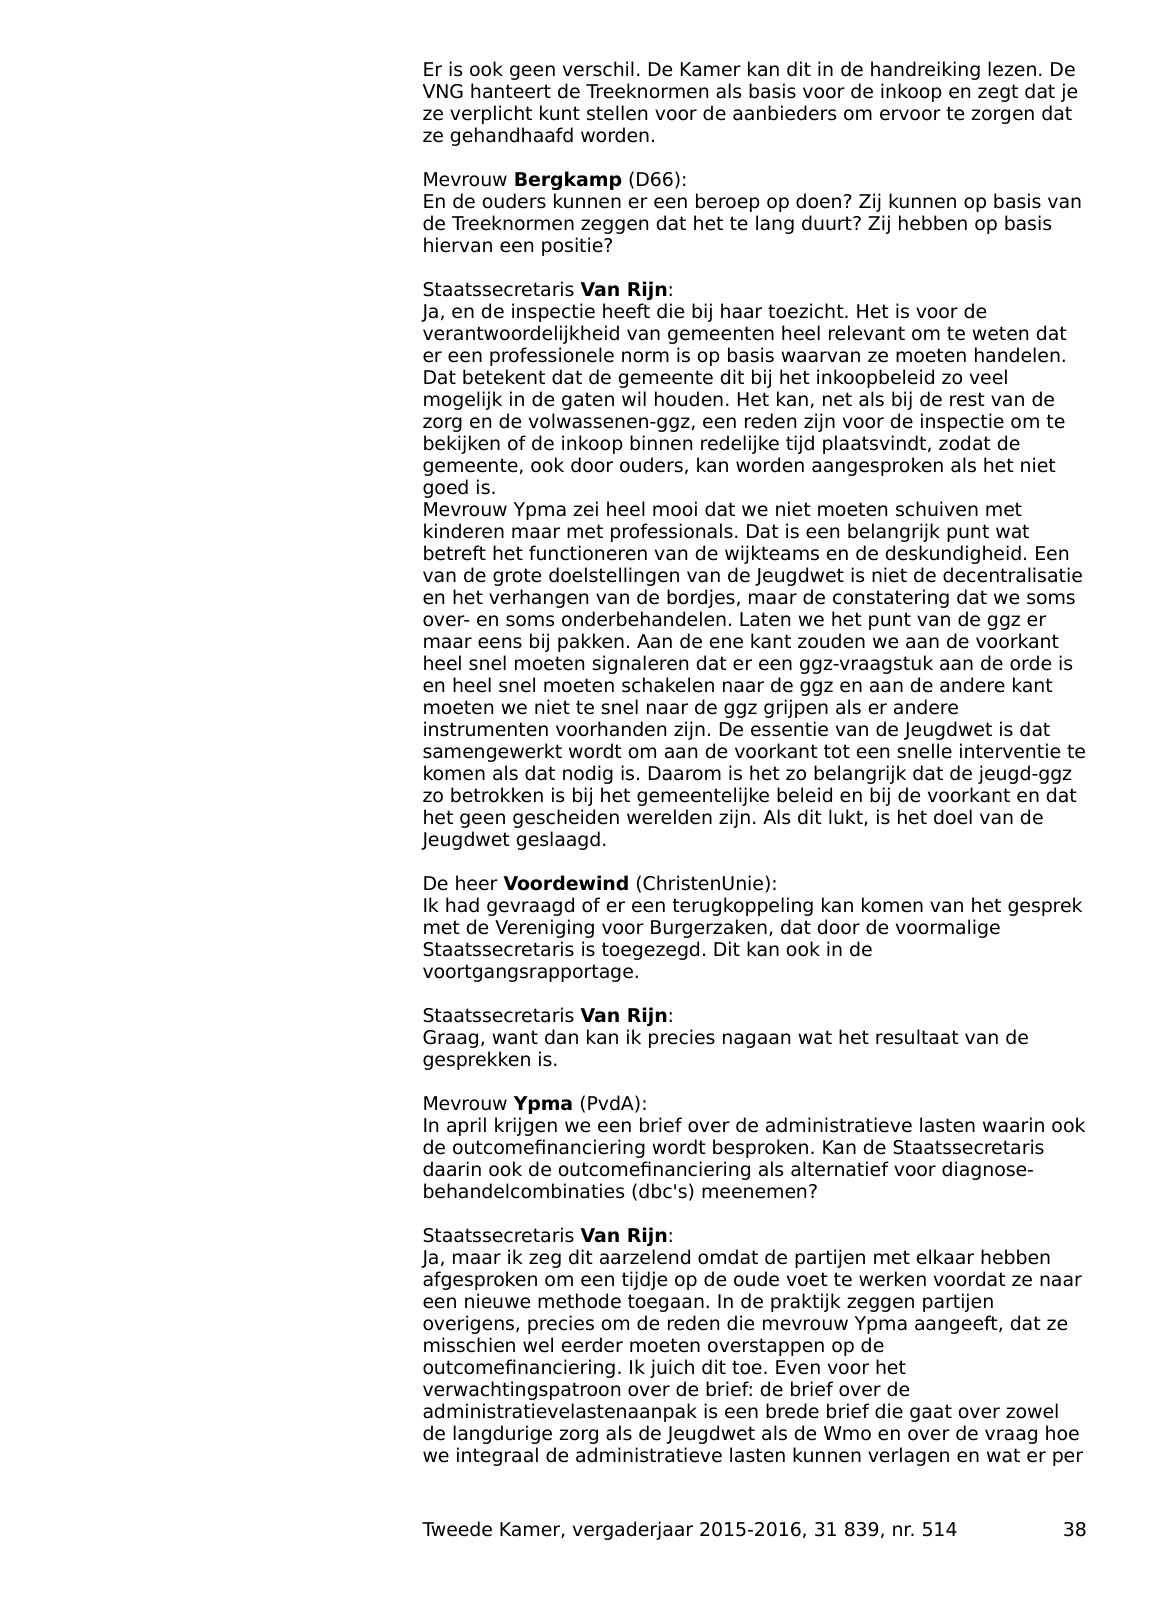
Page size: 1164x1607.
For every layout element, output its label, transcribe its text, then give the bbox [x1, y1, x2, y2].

text Graag, want dan kan ik precies nagaan wat het resultaat van de gesprekken is. [422, 1027, 1087, 1071]
text Mevrouw Ypma zei heel mooi dat we niet moeten schuiven met kinderen maar met professionals. Dat is een belangrijk punt wat betreft het functioneren van de wijkteams en de deskundigheid. Een van de grote doelstellingen van de Jeugdwet is niet de decentralisatie en het verhangen van de bordjes, maar de constatering dat we soms over- en soms onderbehandelen. Laten we het punt van de ggz er maar eens bij pakken. Aan de ene kant zouden we aan de voorkant heel snel moeten signaleren dat er een ggz-vraagstuk aan de orde is en heel snel moeten schakelen naar de ggz en aan de andere kant moeten we niet te snel naar de ggz grijpen als er andere instrumenten voorhanden zijn. De essentie van de Jeugdwet is dat samengewerkt wordt om aan de voorkant tot een snelle interventie te komen als dat nodig is. Daarom is het zo belangrijk dat de jeugd-ggz zo betrokken is bij het gemeentelijke beleid en bij de voorkant en dat het geen gescheiden werelden zijn. Als dit lukt, is het doel van de Jeugdwet geslaagd. [422, 499, 1087, 851]
text Staatssecretaris Van Rijn: [422, 1005, 1087, 1027]
text Mevrouw Ypma (PvdA): [422, 1093, 1087, 1115]
text En de ouders kunnen er een beroep op doen? Zij kunnen op basis van de Treeknormen zeggen dat het te lang duurt? Zij hebben op basis hiervan een positie? [422, 191, 1087, 257]
text Mevrouw Bergkamp (D66): [422, 169, 1087, 191]
text Staatssecretaris Van Rijn: [422, 1225, 1087, 1247]
text Ja, en de inspectie heeft die bij haar toezicht. Het is voor de verantwoordelijkheid van gemeenten heel relevant om te weten dat er een professionele norm is op basis waarvan ze moeten handelen. Dat betekent dat de gemeente dit bij het inkoopbeleid zo veel mogelijk in de gaten wil houden. Het kan, net als bij de rest van de zorg en de volwassenen-ggz, een reden zijn voor de inspectie om te bekijken of de inkoop binnen redelijke tijd plaatsvindt, zodat de gemeente, ook door ouders, kan worden aangesproken als het niet goed is. [422, 301, 1087, 499]
text De heer Voordewind (ChristenUnie): [422, 873, 1087, 895]
text Ja, maar ik zeg dit aarzelend omdat de partijen met elkaar hebben afgesproken om een tijdje op de oude voet te werken voordat ze naar een nieuwe methode toegaan. In de praktijk zeggen partijen overigens, precies om de reden die mevrouw Ypma aangeeft, dat ze misschien wel eerder moeten overstappen op de outcomefinanciering. Ik juich dit toe. Even voor het verwachtingspatroon over de brief: de brief over de administratievelastenaanpak is een brede brief die gaat over zowel de langdurige zorg als de Jeugdwet als de Wmo en over de vraag hoe we integraal de administratieve lasten kunnen verlagen en wat er per [422, 1247, 1087, 1467]
text Ik had gevraagd of er een terugkoppeling kan komen van het gesprek met de Vereniging voor Burgerzaken, dat door de voormalige Staatssecretaris is toegezegd. Dit kan ook in de voortgangsrapportage. [422, 895, 1087, 983]
text In april krijgen we een brief over de administratieve lasten waarin ook de outcomefinanciering wordt besproken. Kan de Staatssecretaris daarin ook de outcomefinanciering als alternatief voor diagnose-behandelcombinaties (dbc's) meenemen? [422, 1115, 1087, 1203]
text Staatssecretaris Van Rijn: [422, 279, 1087, 301]
text Er is ook geen verschil. De Kamer kan dit in de handreiking lezen. De VNG hanteert de Treeknormen als basis voor de inkoop en zegt dat je ze verplicht kunt stellen voor de aanbieders om ervoor te zorgen dat ze gehandhaafd worden. [422, 59, 1087, 147]
